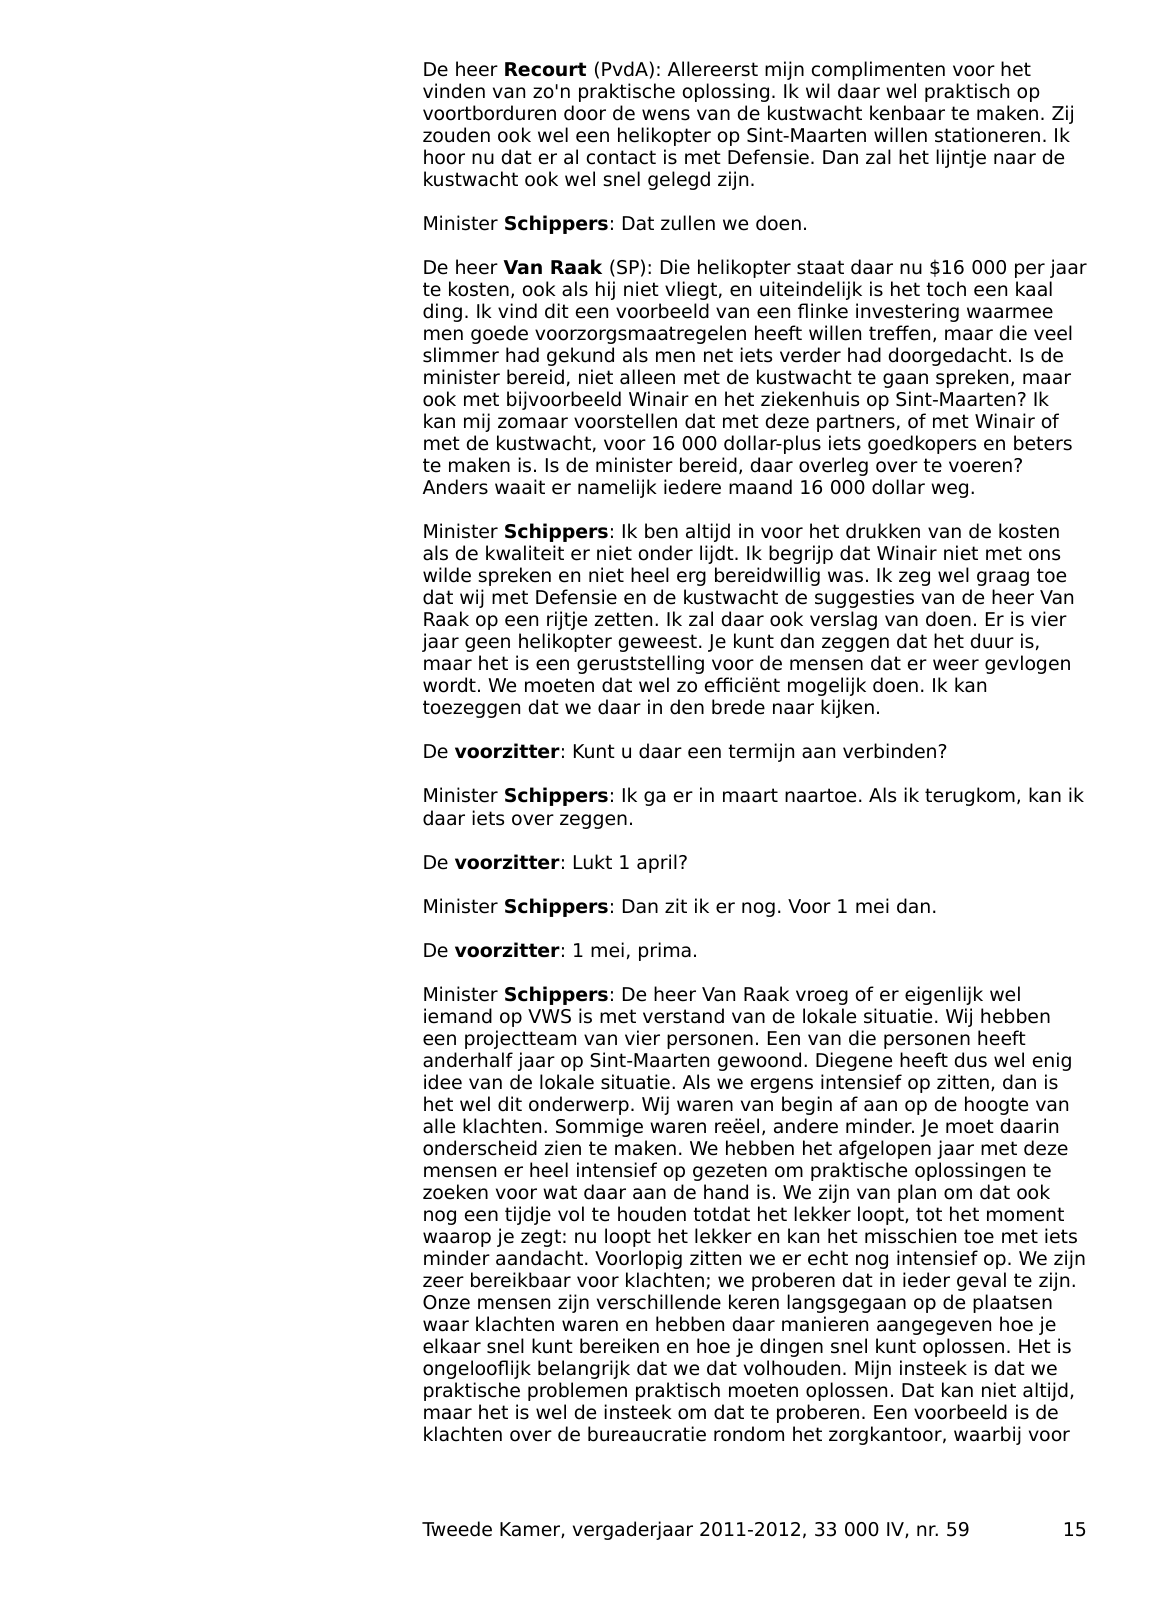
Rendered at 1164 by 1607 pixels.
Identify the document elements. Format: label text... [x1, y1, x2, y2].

text De voorzitter: Kunt u daar een termijn aan verbinden? [422, 741, 1087, 763]
text Minister Schippers: Ik ga er in maart naartoe. Als ik terugkom, kan ik daar iets over zeggen. [422, 785, 1087, 829]
text Minister Schippers: Ik ben altijd in voor het drukken van de kosten als de kwaliteit er niet onder lijdt. Ik begrijp dat Winair niet met ons wilde spreken en niet heel erg bereidwillig was. Ik zeg wel graag toe dat wij met Defensie en de kustwacht de suggesties van de heer Van Raak op een rijtje zetten. Ik zal daar ook verslag van doen. Er is vier jaar geen helikopter geweest. Je kunt dan zeggen dat het duur is, maar het is een geruststelling voor de mensen dat er weer gevlogen wordt. We moeten dat wel zo efficiënt mogelijk doen. Ik kan toezeggen dat we daar in den brede naar kijken. [422, 521, 1087, 719]
text Minister Schippers: Dan zit ik er nog. Voor 1 mei dan. [422, 896, 1087, 918]
text De voorzitter: Lukt 1 april? [422, 852, 1087, 873]
text De voorzitter: 1 mei, prima. [422, 940, 1087, 962]
text Minister Schippers: De heer Van Raak vroeg of er eigenlijk wel iemand op VWS is met verstand van de lokale situatie. Wij hebben een projectteam van vier personen. Een van die personen heeft anderhalf jaar op Sint-Maarten gewoond. Diegene heeft dus wel enig idee van de lokale situatie. Als we ergens intensief op zitten, dan is het wel dit onderwerp. Wij waren van begin af aan op de hoogte van alle klachten. Sommige waren reëel, andere minder. Je moet daarin onderscheid zien te maken. We hebben het afgelopen jaar met deze mensen er heel intensief op gezeten om praktische oplossingen te zoeken voor wat daar aan de hand is. We zijn van plan om dat ook nog een tijdje vol te houden totdat het lekker loopt, tot het moment waarop je zegt: nu loopt het lekker en kan het misschien toe met iets minder aandacht. Voorlopig zitten we er echt nog intensief op. We zijn zeer bereikbaar voor klachten; we proberen dat in ieder geval te zijn. Onze mensen zijn verschillende keren langsgegaan op de plaatsen waar klachten waren en hebben daar manieren aangegeven hoe je elkaar snel kunt bereiken en hoe je dingen snel kunt oplossen. Het is ongelooflijk belangrijk dat we dat volhouden. Mijn insteek is dat we praktische problemen praktisch moeten oplossen. Dat kan niet altijd, maar het is wel de insteek om dat te proberen. Een voorbeeld is de klachten over de bureaucratie rondom het zorgkantoor, waarbij voor [422, 984, 1087, 1446]
text De heer Recourt (PvdA): Allereerst mijn complimenten voor het vinden van zo'n praktische oplossing. Ik wil daar wel praktisch op voortborduren door de wens van de kustwacht kenbaar te maken. Zij zouden ook wel een helikopter op Sint-Maarten willen stationeren. Ik hoor nu dat er al contact is met Defensie. Dan zal het lijntje naar de kustwacht ook wel snel gelegd zijn. [422, 59, 1087, 191]
text Minister Schippers: Dat zullen we doen. [422, 213, 1087, 235]
text De heer Van Raak (SP): Die helikopter staat daar nu $16 000 per jaar te kosten, ook als hij niet vliegt, en uiteindelijk is het toch een kaal ding. Ik vind dit een voorbeeld van een flinke investering waarmee men goede voorzorgsmaatregelen heeft willen treffen, maar die veel slimmer had gekund als men net iets verder had doorgedacht. Is de minister bereid, niet alleen met de kustwacht te gaan spreken, maar ook met bijvoorbeeld Winair en het ziekenhuis op Sint-Maarten? Ik kan mij zomaar voorstellen dat met deze partners, of met Winair of met de kustwacht, voor 16 000 dollar-plus iets goedkopers en beters te maken is. Is de minister bereid, daar overleg over te voeren? Anders waait er namelijk iedere maand 16 000 dollar weg. [422, 257, 1087, 499]
